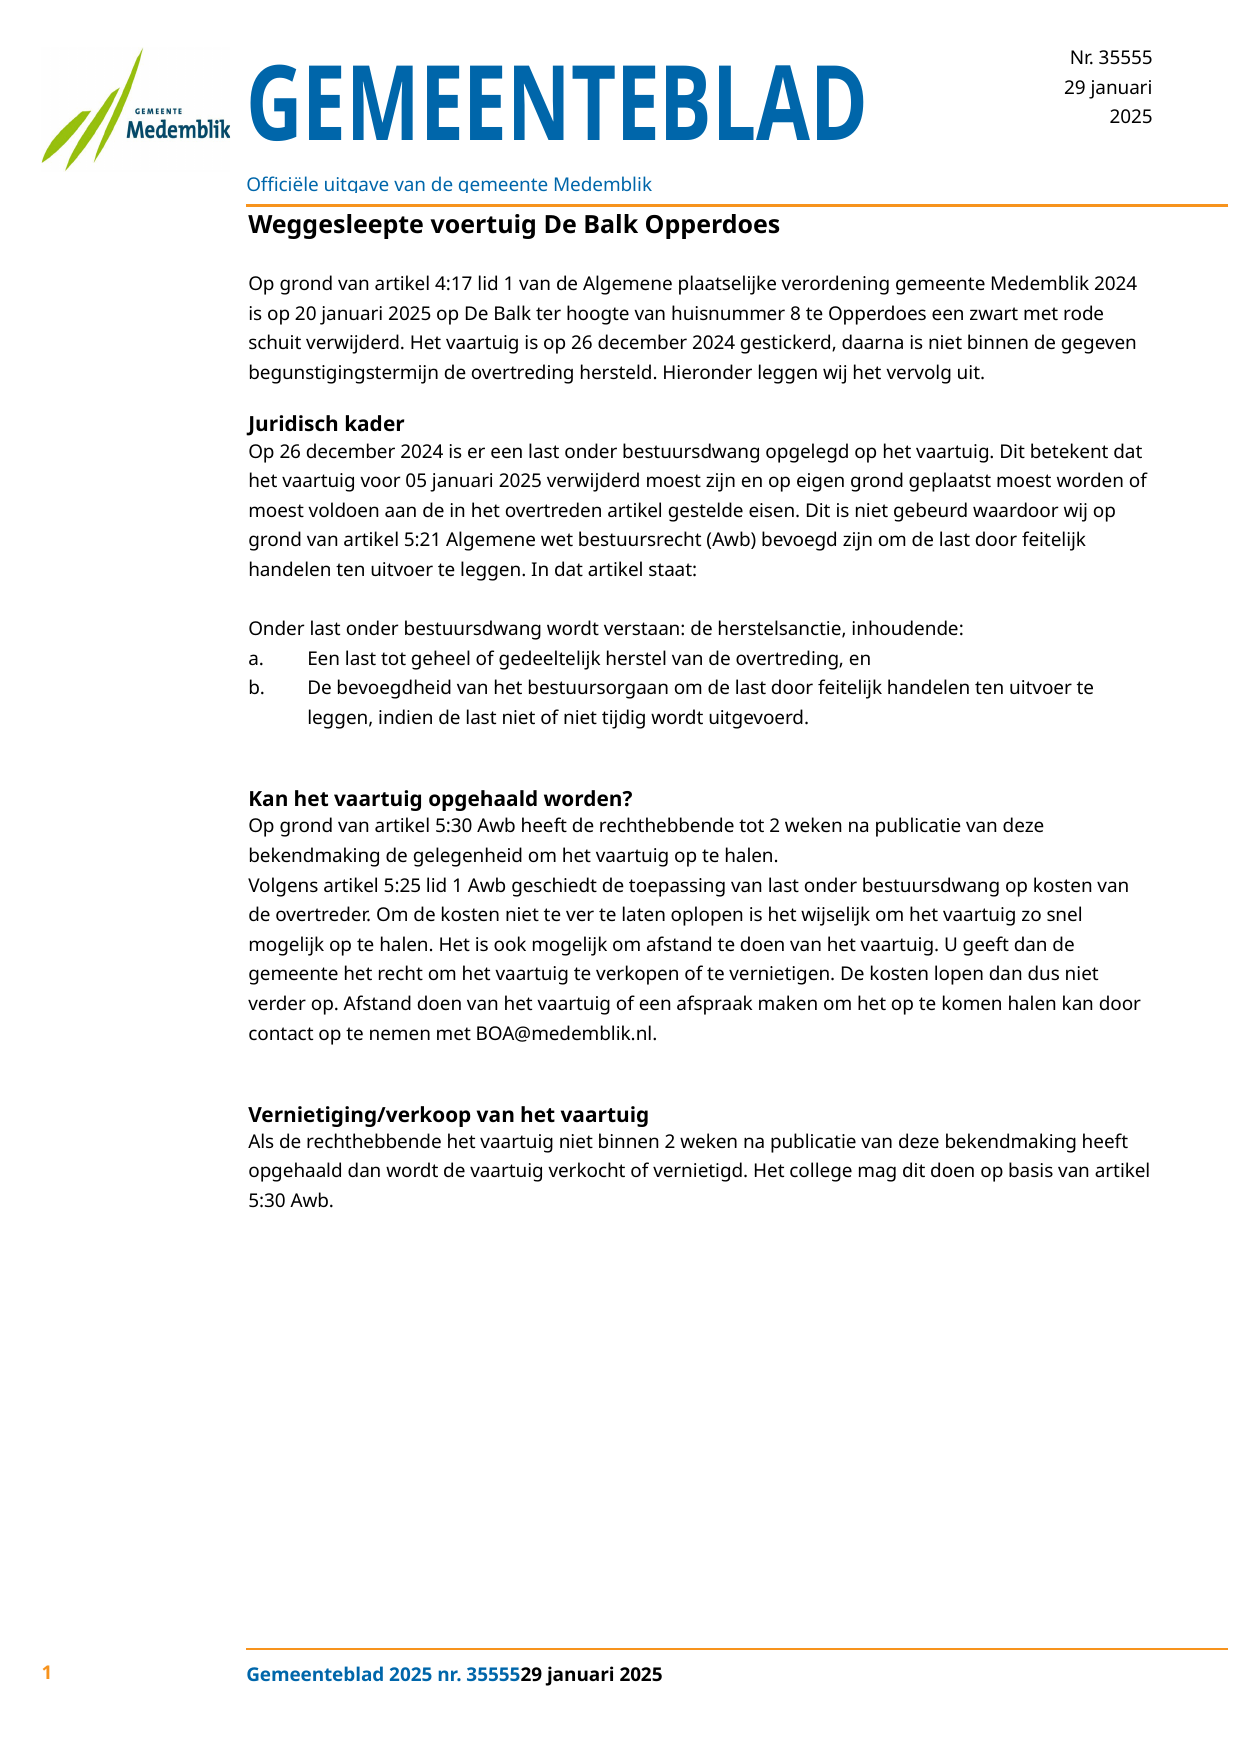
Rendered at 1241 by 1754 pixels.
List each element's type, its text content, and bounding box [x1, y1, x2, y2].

text Op grond van artikel 4:17 lid 1 van de Algemene plaatselijke verordening gemeente Medemblik 2024 is op 20 januari 2025 op De Balk ter hoogte van huisnummer 8 te Opperdoes een zwart met rode schuit verwijderd. Het vaartuig is op 26 december 2024 gestickerd, daarna is niet binnen de gegeven begunstigingstermijn de overtreding hersteld. Hieronder leggen wij het vervolg uit. [248, 270, 1152, 385]
text Juridisch kader [248, 409, 1152, 438]
text Weggesleepte voertuig De Balk Opperdoes [248, 207, 1152, 241]
text Vernietiging/verkoop van het vaartuig [248, 1100, 1152, 1128]
text Op grond van artikel 5:30 Awb heeft de rechthebbende tot 2 weken na publicatie van deze bekendmaking de gelegenheid om het vaartuig op te halen. [248, 813, 1152, 868]
text Onder last onder bestuursdwang wordt verstaan: de herstelsanctie, inhoudende: [248, 615, 1152, 641]
picture [41, 47, 231, 172]
list De bevoegdheid van het bestuursorgaan om de last door feitelijk handelen ten uitvoer te leggen, indien de last niet of niet tijdig wordt uitgevoerd. [248, 674, 1152, 730]
text Kan het vaartuig opgehaald worden? [248, 784, 1152, 813]
text Volgens artikel 5:25 lid 1 Awb geschiedt de toepassing van last onder bestuursdwang op kosten van de overtreder. Om de kosten niet te ver te laten oplopen is het wijselijk om het vaartuig zo snel mogelijk op te halen. Het is ook mogelijk om afstand te doen van het vaartuig. U geeft dan de gemeente het recht om het vaartuig te verkopen of te vernietigen. De kosten lopen dan dus niet verder op. Afstand doen van het vaartuig of een afspraak maken om het op te komen halen kan door contact op te nemen met BOA@medemblik.nl. [248, 872, 1152, 1045]
text Als de rechthebbende het vaartuig niet binnen 2 weken na publicatie van deze bekendmaking heeft opgehaald dan wordt de vaartuig verkocht of vernietigd. Het college mag dit doen op basis van artikel 5:30 Awb. [248, 1128, 1152, 1213]
list Een last tot geheel of gedeeltelijk herstel van de overtreding, en [248, 645, 1152, 671]
text Op 26 december 2024 is er een last onder bestuursdwang opgelegd op het vaartuig. Dit betekent dat het vaartuig voor 05 januari 2025 verwijderd moest zijn en op eigen grond geplaatst moest worden of moest voldoen aan de in het overtreden artikel gestelde eisen. Dit is niet gebeurd waardoor wij op grond van artikel 5:21 Algemene wet bestuursrecht (Awb) bevoegd zijn om de last door feitelijk handelen ten uitvoer te leggen. In dat artikel staat: [248, 438, 1152, 582]
